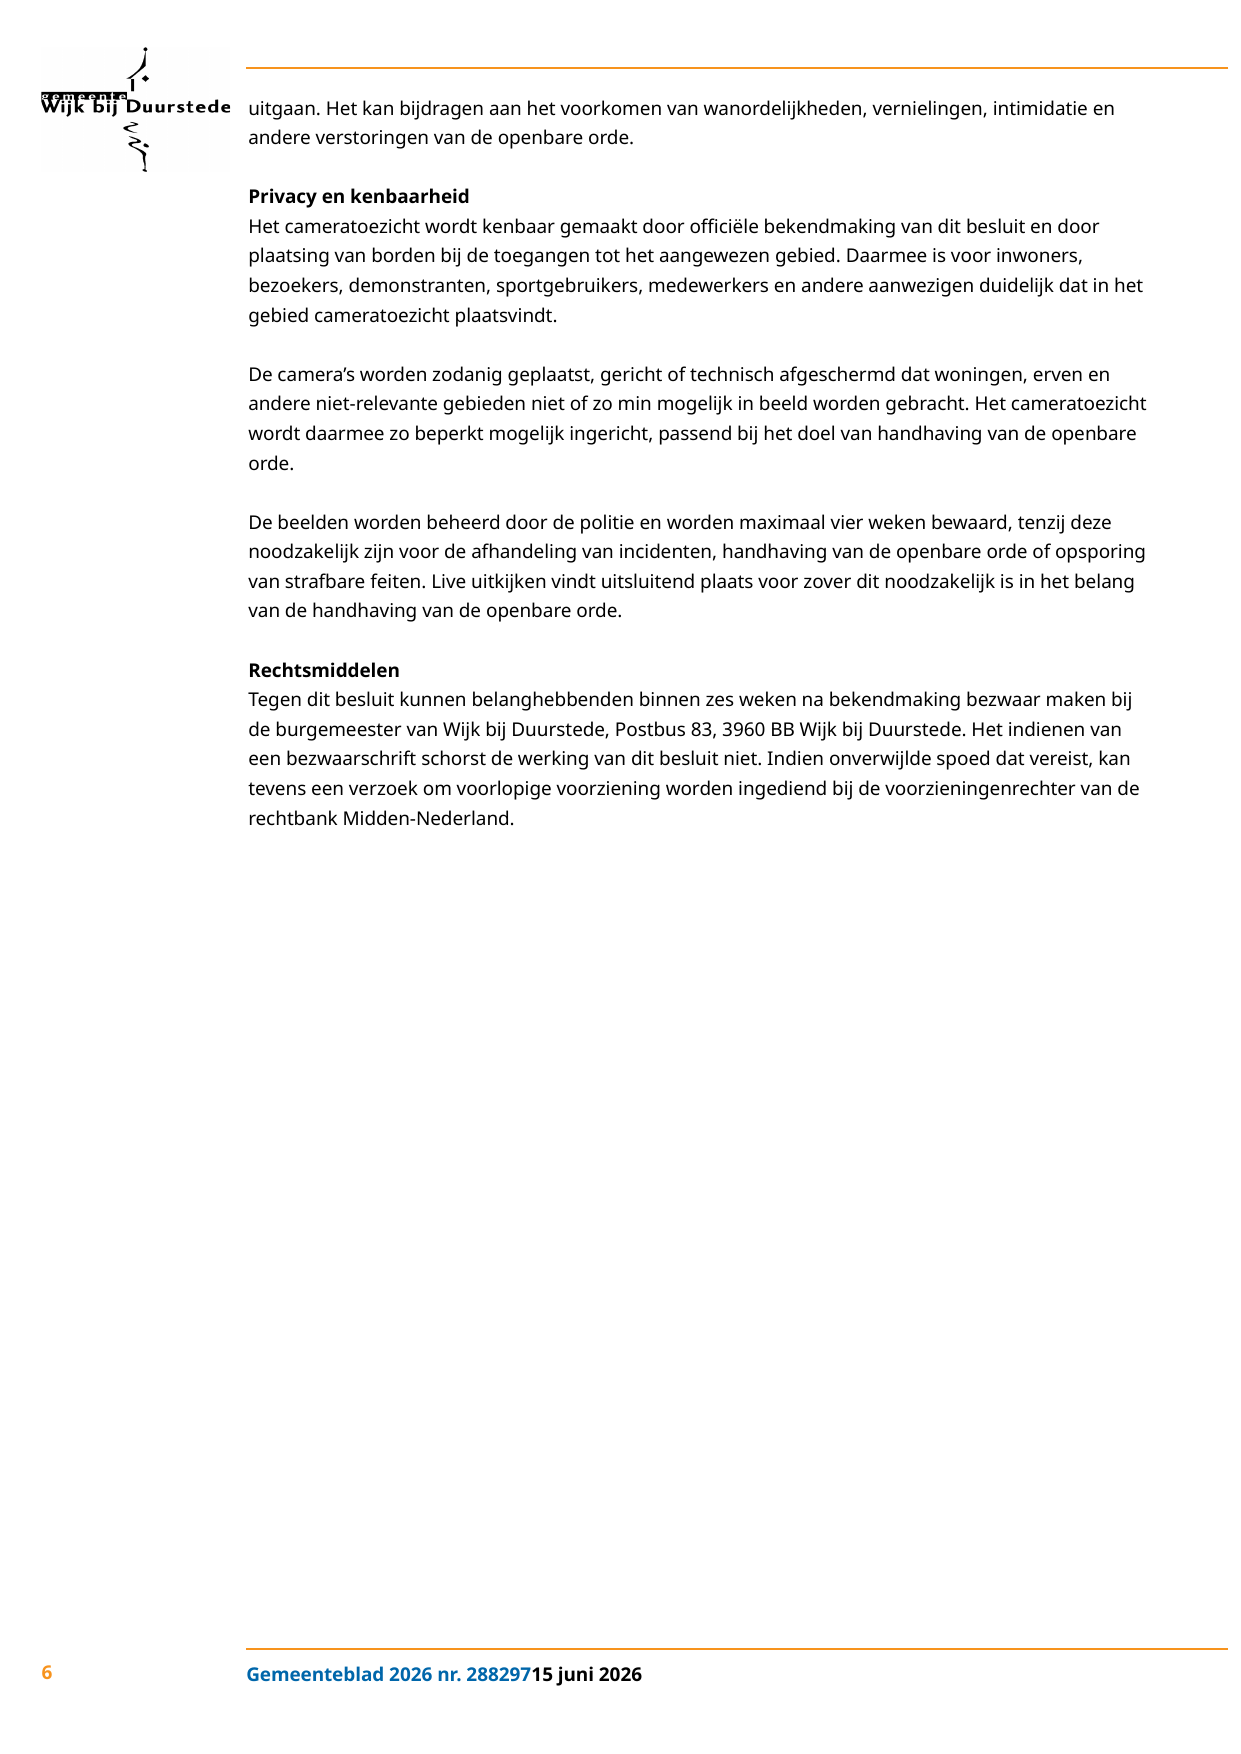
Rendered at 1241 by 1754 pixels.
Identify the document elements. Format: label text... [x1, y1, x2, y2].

text De beelden worden beheerd door de politie en worden maximaal vier weken bewaard, tenzij deze noodzakelijk zijn voor de afhandeling van incidenten, handhaving van de openbare orde of opsporing van strafbare feiten. Live uitkijken vindt uitsluitend plaats voor zover dit noodzakelijk is in het belang van de handhaving van de openbare orde. [248, 509, 1152, 623]
text De camera’s worden zodanig geplaatst, gericht of technisch afgeschermd dat woningen, erven en andere niet-relevante gebieden niet of zo min mogelijk in beeld worden gebracht. Het cameratoezicht wordt daarmee zo beperkt mogelijk ingericht, passend bij het doel van handhaving van de openbare orde. [248, 361, 1152, 476]
text Tegen dit besluit kunnen belanghebbenden binnen zes weken na bekendmaking bezwaar maken bij de burgemeester van Wijk bij Duurstede, Postbus 83, 3960 BB Wijk bij Duurstede. Het indienen van een bezwaarschrift schorst de werking van dit besluit niet. Indien onverwijlde spoed dat vereist, kan tevens een verzoek om voorlopige voorziening worden ingediend bij de voorzieningenrechter van de rechtbank Midden-Nederland. [248, 686, 1152, 831]
text Privacy en kenbaarheid [248, 183, 1152, 209]
text uitgaan. Het kan bijdragen aan het voorkomen van wanordelijkheden, vernielingen, intimidatie en andere verstoringen van de openbare orde. [248, 95, 1152, 150]
text Rechtsmiddelen [248, 657, 1152, 683]
text Het cameratoezicht wordt kenbaar gemaakt door officiële bekendmaking van dit besluit en door plaatsing van borden bij de toegangen tot het aangewezen gebied. Daarmee is voor inwoners, bezoekers, demonstranten, sportgebruikers, medewerkers en andere aanwezigen duidelijk dat in het gebied cameratoezicht plaatsvindt. [248, 213, 1152, 328]
picture [41, 47, 231, 172]
